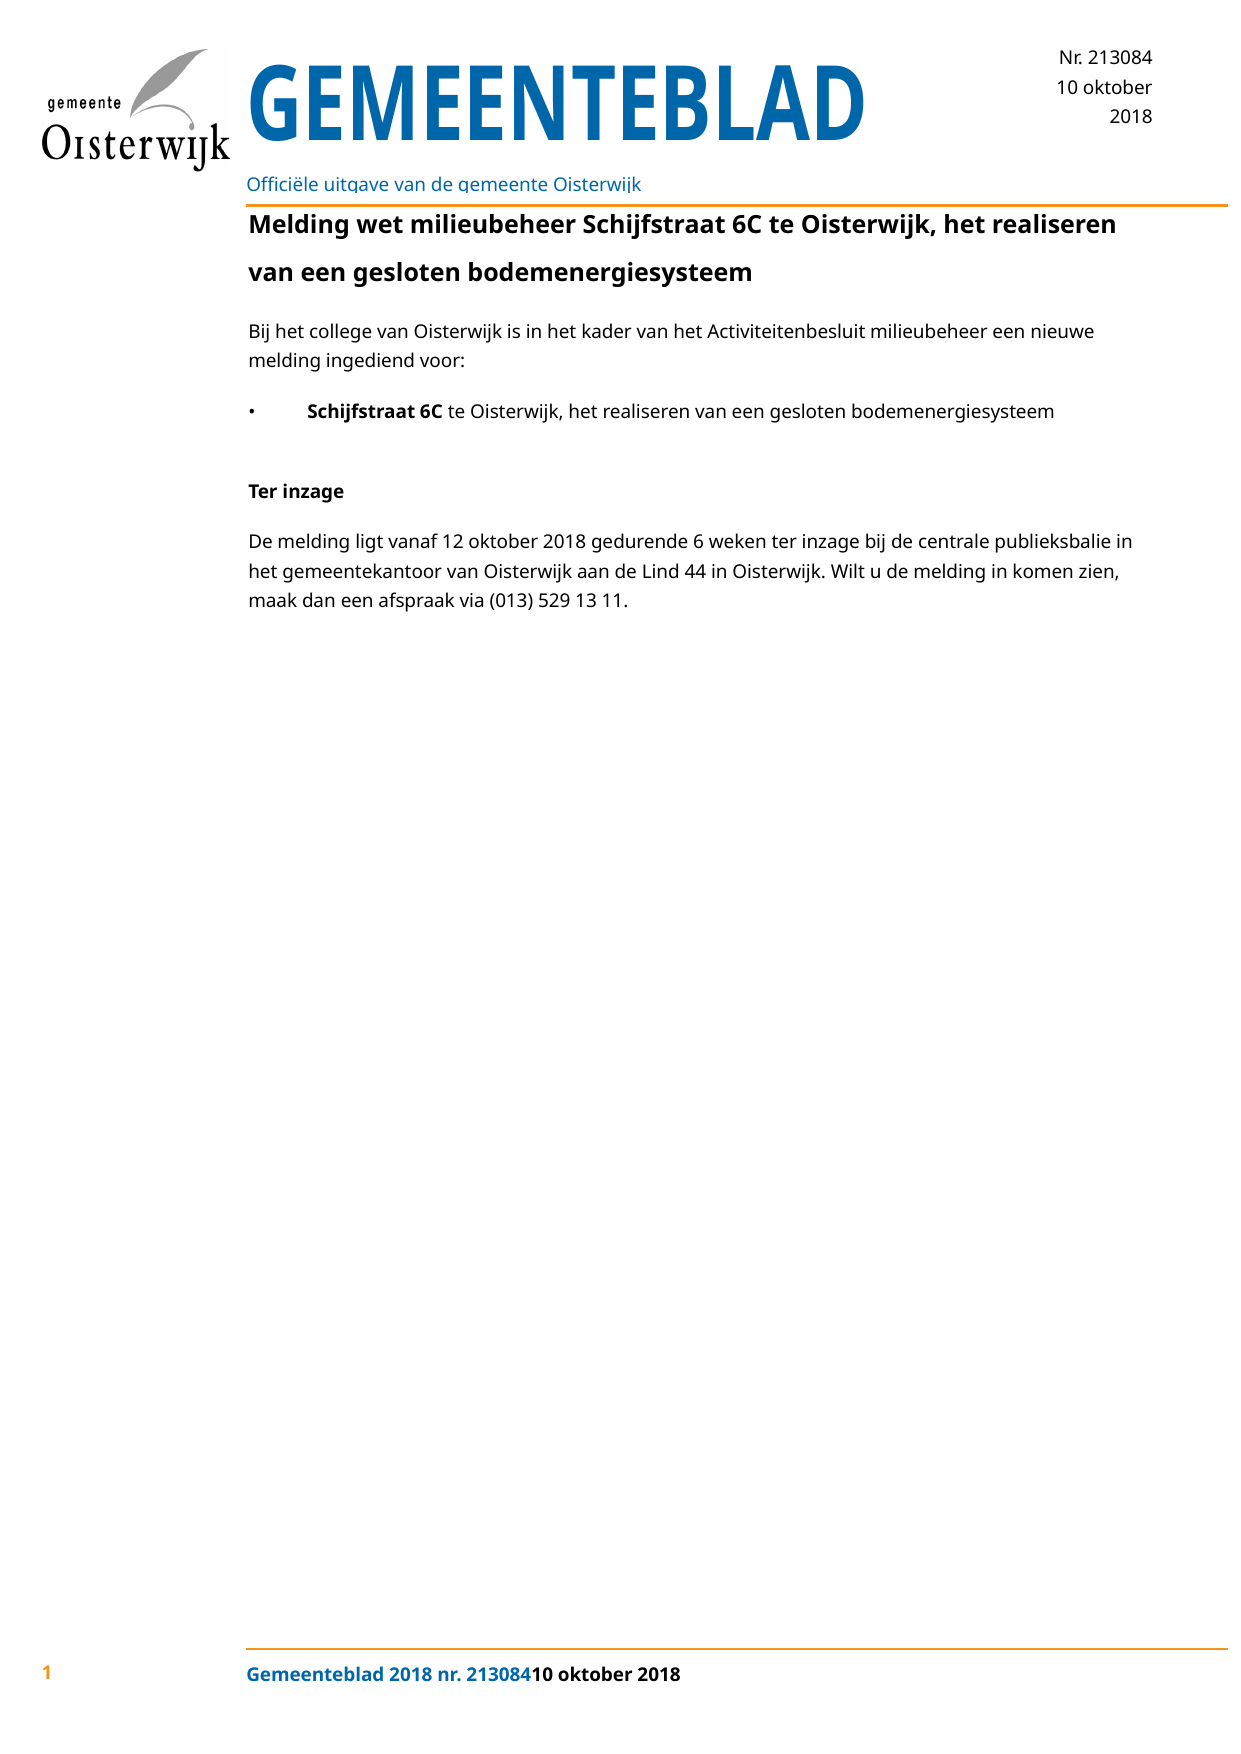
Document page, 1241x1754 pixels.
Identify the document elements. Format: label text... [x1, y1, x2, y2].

text Ter inzage [248, 478, 1152, 504]
text Melding wet milieubeheer Schijfstraat 6C te Oisterwijk, het realiseren van een gesloten bodemenergiesysteem [248, 207, 1152, 288]
list Schijfstraat 6C te Oisterwijk, het realiseren van een gesloten bodemenergiesysteem [248, 398, 1152, 424]
picture [41, 47, 231, 172]
text De melding ligt vanaf 12 oktober 2018 gedurende 6 weken ter inzage bij de centrale publieksbalie in het gemeentekantoor van Oisterwijk aan de Lind 44 in Oisterwijk. Wilt u de melding in komen zien, maak dan een afspraak via (013) 529 13 11. [248, 528, 1152, 613]
text Bij het college van Oisterwijk is in het kader van het Activiteitenbesluit milieubeheer een nieuwe melding ingediend voor: [248, 318, 1152, 373]
